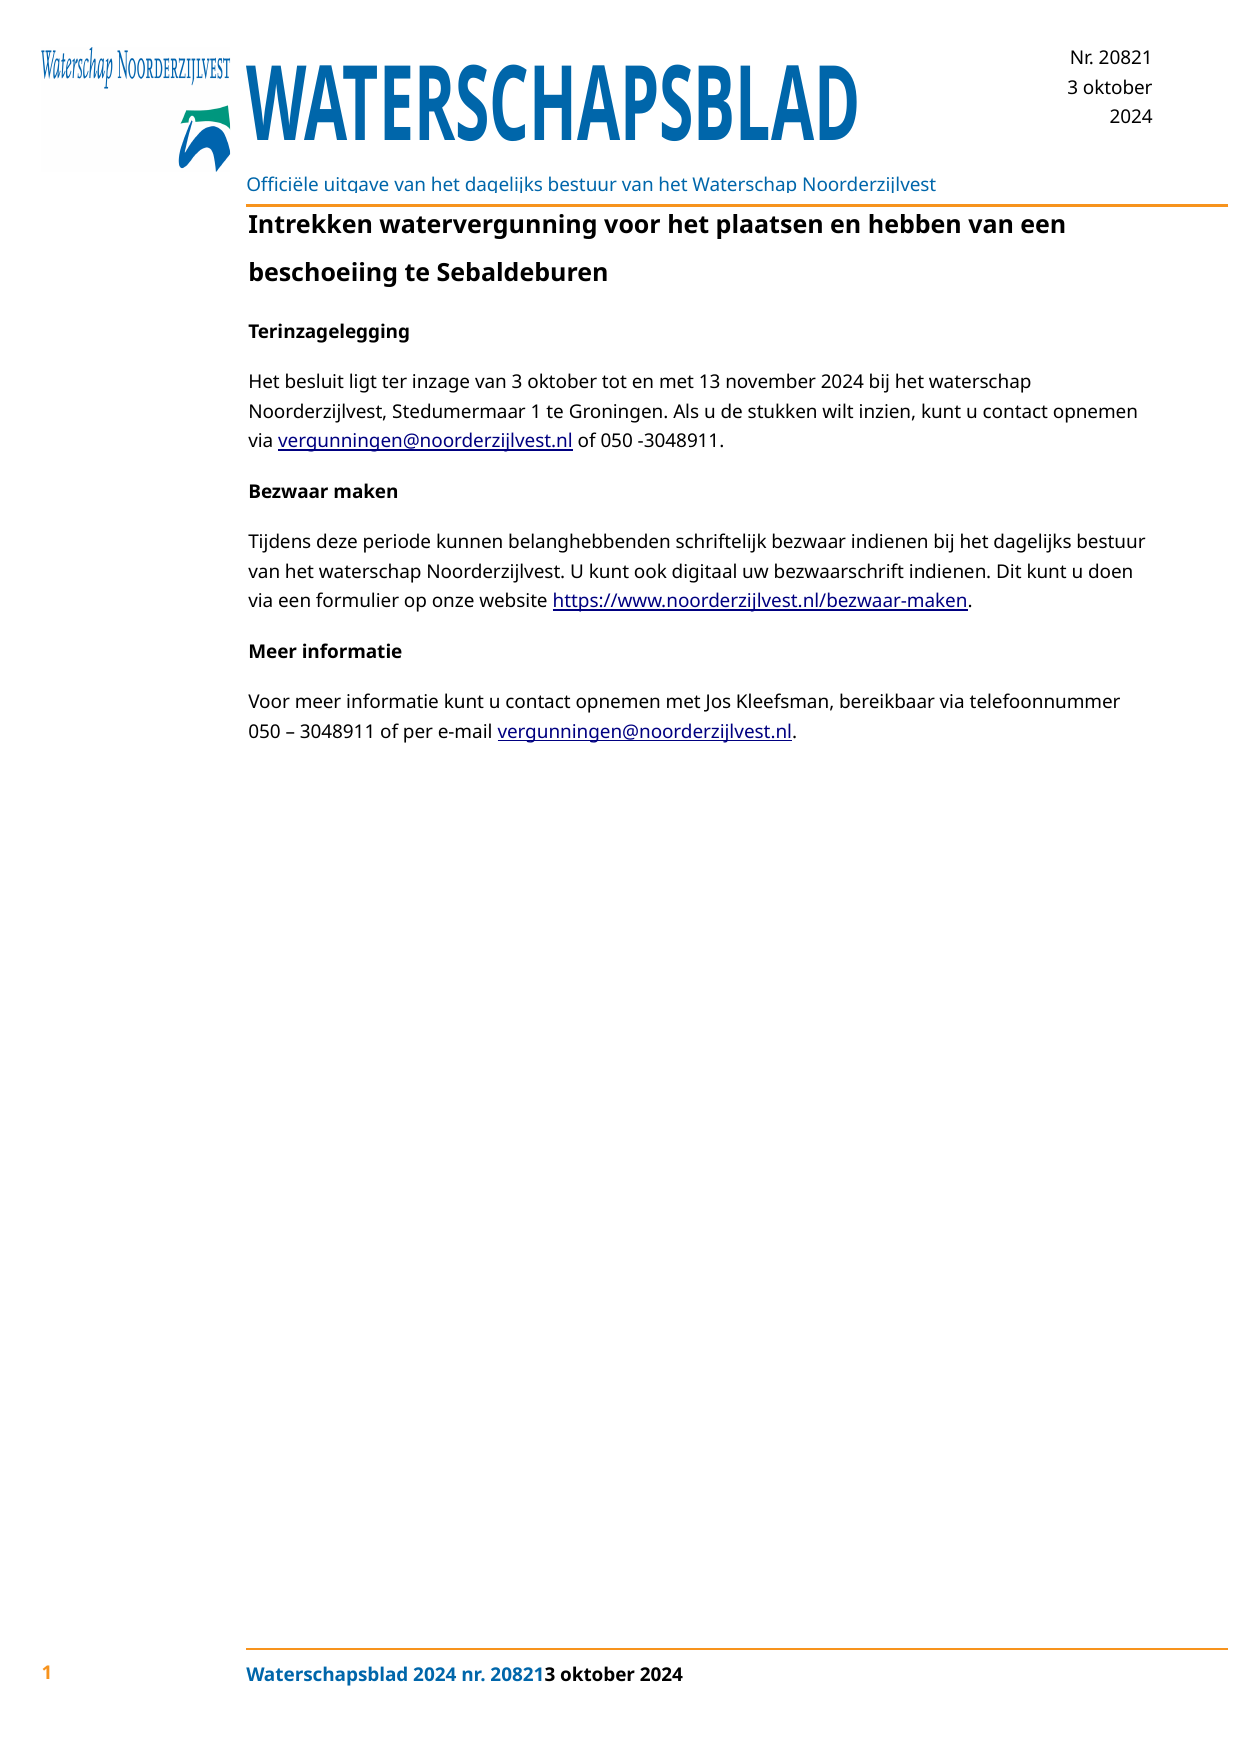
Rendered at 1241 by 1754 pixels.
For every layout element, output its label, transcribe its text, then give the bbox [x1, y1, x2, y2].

text Meer informatie [248, 638, 1152, 664]
text Het besluit ligt ter inzage van 3 oktober tot en met 13 november 2024 bij het waterschap Noorderzijlvest, Stedumermaar 1 te Groningen. Als u de stukken wilt inzien, kunt u contact opnemen via vergunningen@noorderzijlvest.nl of 050 -3048911. [248, 368, 1152, 453]
text Tijdens deze periode kunnen belanghebbenden schriftelijk bezwaar indienen bij het dagelijks bestuur van het waterschap Noorderzijlvest. U kunt ook digitaal uw bezwaarschrift indienen. Dit kunt u doen via een formulier op onze website https://www.noorderzijlvest.nl/bezwaar-maken. [248, 528, 1152, 613]
text Intrekken watervergunning voor het plaatsen en hebben van een beschoeiing te Sebaldeburen [248, 207, 1152, 288]
text Bezwaar maken [248, 478, 1152, 504]
picture [41, 47, 231, 172]
text Terinzagelegging [248, 318, 1152, 344]
text Voor meer informatie kunt u contact opnemen met Jos Kleefsman, bereikbaar via telefoonnummer 050 – 3048911 of per e-mail vergunningen@noorderzijlvest.nl. [248, 688, 1152, 744]
